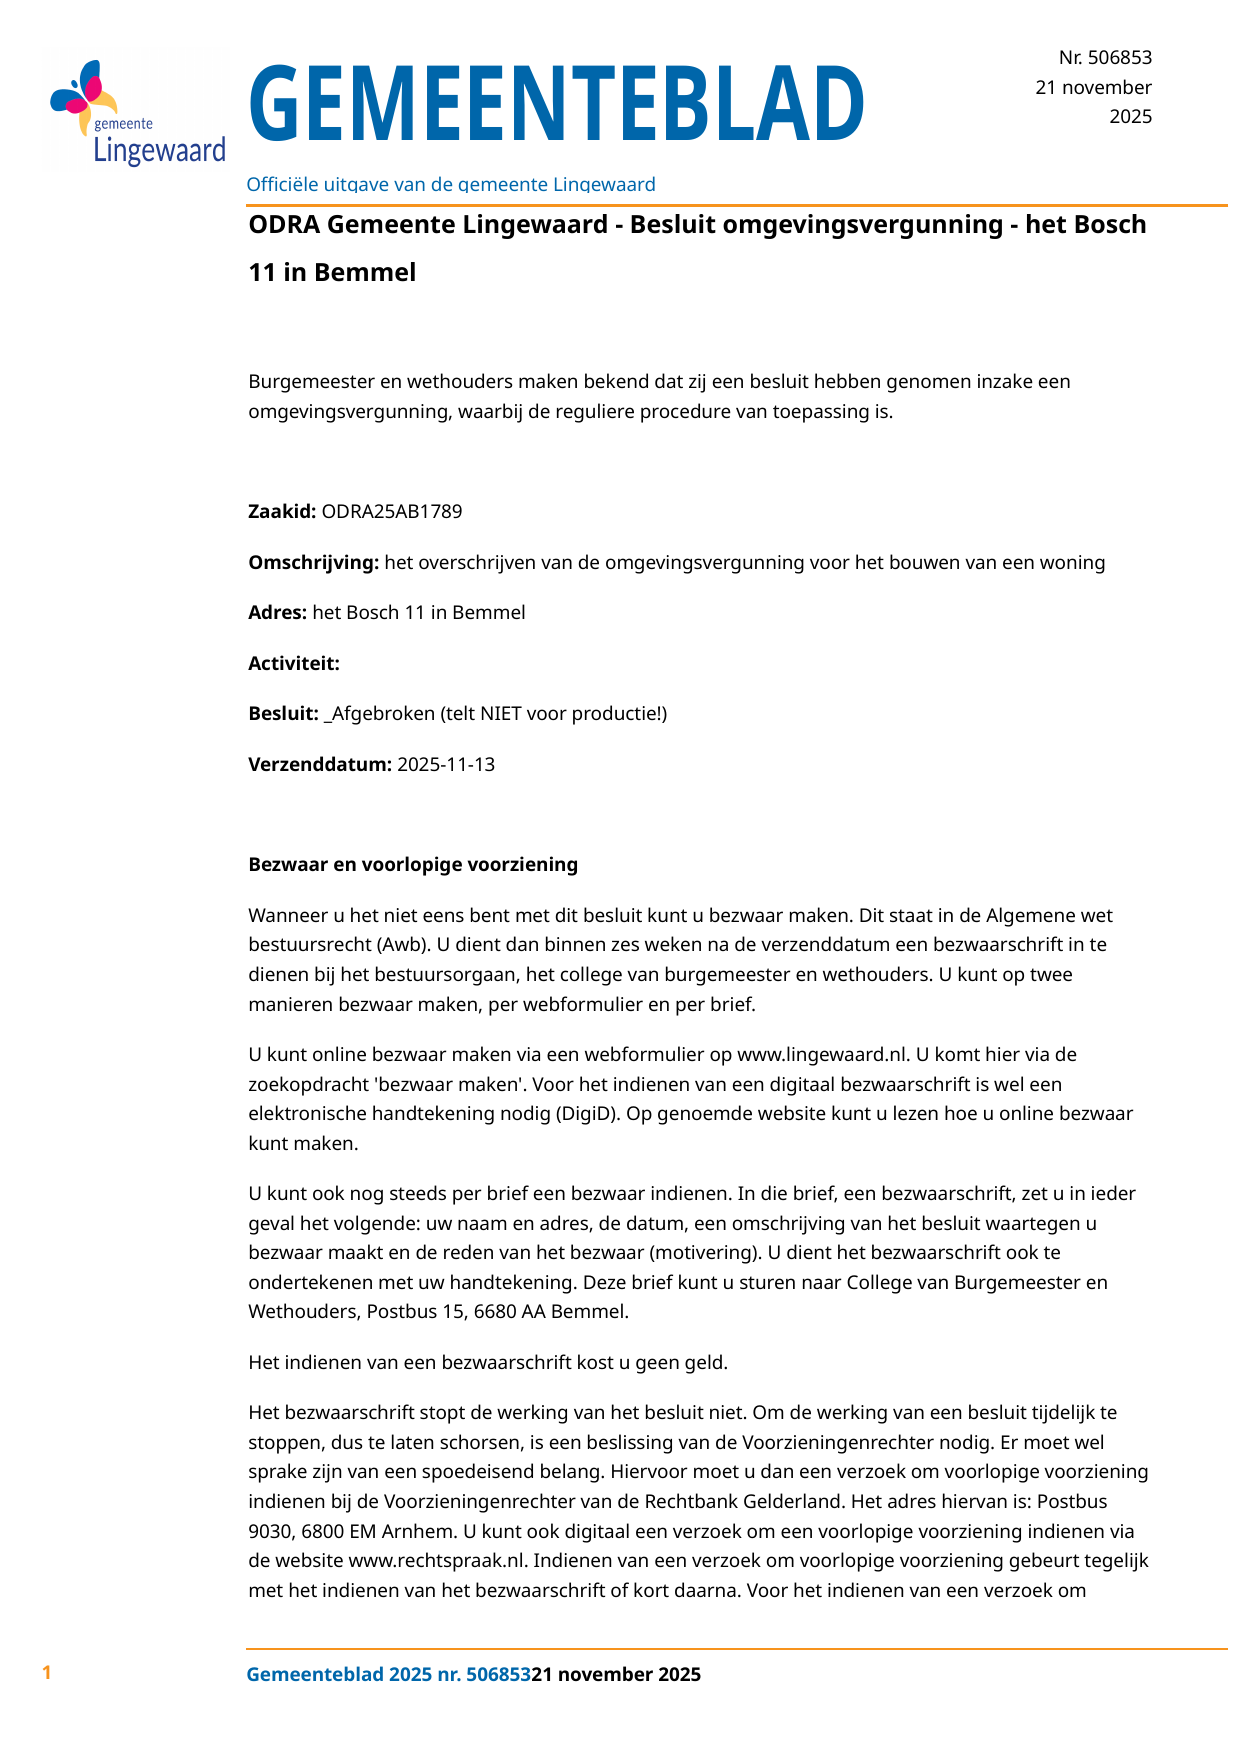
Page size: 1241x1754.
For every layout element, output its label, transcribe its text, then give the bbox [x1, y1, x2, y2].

text Omschrijving: het overschrijven van de omgevingsvergunning voor het bouwen van een woning [248, 549, 1152, 575]
text ODRA Gemeente Lingewaard - Besluit omgevingsvergunning - het Bosch 11 in Bemmel [248, 207, 1152, 288]
text Adres: het Bosch 11 in Bemmel [248, 599, 1152, 625]
text Zaakid: ODRA25AB1789 [248, 499, 1152, 524]
text Burgemeester en wethouders maken bekend dat zij een besluit hebben genomen inzake een omgevingsvergunning, waarbij de reguliere procedure van toepassing is. [248, 368, 1152, 424]
text Verzenddatum: 2025-11-13 [248, 751, 1152, 777]
text U kunt online bezwaar maken via een webformulier op www.lingewaard.nl. U komt hier via de zoekopdracht 'bezwaar maken'. Voor het indienen van een digitaal bezwaarschrift is wel een elektronische handtekening nodig (DigiD). Op genoemde website kunt u lezen hoe u online bezwaar kunt maken. [248, 1041, 1152, 1156]
text Besluit: _Afgebroken (telt NIET voor productie!) [248, 700, 1152, 726]
picture [41, 47, 231, 172]
text U kunt ook nog steeds per brief een bezwaar indienen. In die brief, een bezwaarschrift, zet u in ieder geval het volgende: uw naam en adres, de datum, een omschrijving van het besluit waartegen u bezwaar maakt en de reden van het bezwaar (motivering). U dient het bezwaarschrift ook te ondertekenen met uw handtekening. Deze brief kunt u sturen naar College van Burgemeester en Wethouders, Postbus 15, 6680 AA Bemmel. [248, 1180, 1152, 1324]
text Wanneer u het niet eens bent met dit besluit kunt u bezwaar maken. Dit staat in de Algemene wet bestuursrecht (Awb). U dient dan binnen zes weken na de verzenddatum een bezwaarschrift in te dienen bij het bestuursorgaan, het college van burgemeester en wethouders. U kunt op twee manieren bezwaar maken, per webformulier en per brief. [248, 902, 1152, 1017]
text Activiteit: [248, 650, 1152, 676]
text Het bezwaarschrift stopt de werking van het besluit niet. Om de werking van een besluit tijdelijk te stoppen, dus te laten schorsen, is een beslissing van de Voorzieningenrechter nodig. Er moet wel sprake zijn van een spoedeisend belang. Hiervoor moet u dan een verzoek om voorlopige voorziening indienen bij de Voorzieningenrechter van de Rechtbank Gelderland. Het adres hiervan is: Postbus 9030, 6800 EM Arnhem. U kunt ook digitaal een verzoek om een voorlopige voorziening indienen via de website www.rechtspraak.nl. Indienen van een verzoek om voorlopige voorziening gebeurt tegelijk met het indienen van het bezwaarschrift of kort daarna. Voor het indienen van een verzoek om [248, 1399, 1152, 1603]
text Het indienen van een bezwaarschrift kost u geen geld. [248, 1349, 1152, 1375]
text Bezwaar en voorlopige voorziening [248, 852, 1152, 877]
